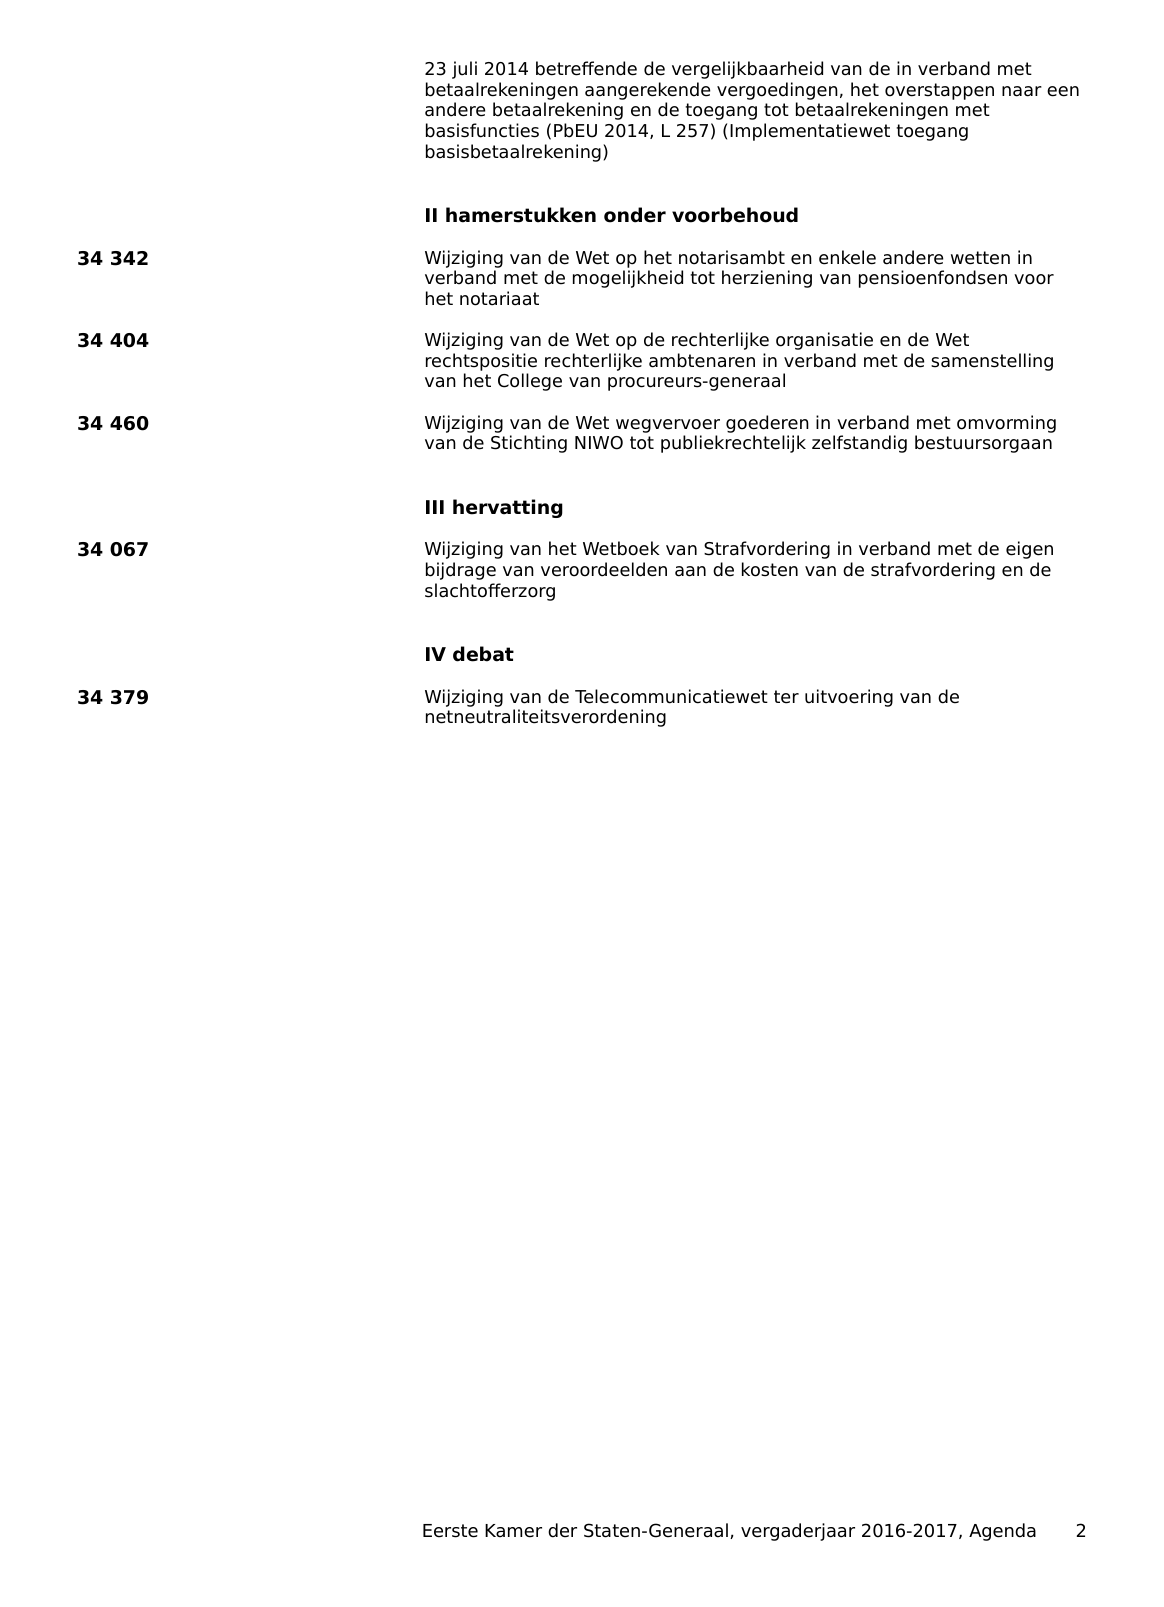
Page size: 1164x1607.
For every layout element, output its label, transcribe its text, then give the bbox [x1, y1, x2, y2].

table_cell [77, 622, 401, 666]
table_cell 34 342 [77, 248, 401, 309]
table_cell [418, 227, 1087, 248]
table_cell [418, 392, 1087, 413]
table_cell 34 404 [77, 330, 401, 392]
table_cell [77, 162, 401, 183]
table_cell [401, 330, 418, 392]
table_cell [401, 519, 418, 539]
table_cell [418, 310, 1087, 330]
table_cell [77, 310, 401, 330]
table_cell [77, 227, 401, 248]
table_cell Wijziging van het Wetboek van Strafvordering in verband met de eigen bijdrage van veroordeelden aan de kosten van de strafvordering en de slachtofferzorg [418, 539, 1087, 601]
table_cell [77, 454, 401, 474]
table_cell Wijziging van de Telecommunicatiewet ter uitvoering van de netneutraliteitsverordening [418, 687, 1087, 728]
table_cell [401, 162, 418, 183]
table_cell Wijziging van de Wet wegvervoer goederen in verband met omvorming van de Stichting NIWO tot publiekrechtelijk zelfstandig bestuursorgaan [418, 413, 1087, 454]
table_cell [401, 248, 418, 309]
table_cell [77, 519, 401, 539]
table_cell [401, 392, 418, 413]
table_cell [77, 183, 401, 227]
table_cell IV debat [418, 622, 1087, 666]
table_cell [401, 475, 418, 519]
table_cell Wijziging van de Wet op de rechterlijke organisatie en de Wet rechtspositie rechterlijke ambtenaren in verband met de samenstelling van het College van procureurs-generaal [418, 330, 1087, 392]
table_cell [77, 475, 401, 519]
table_cell [418, 666, 1087, 687]
table_cell [401, 687, 418, 728]
table_cell [401, 539, 418, 601]
table_cell 34 460 [77, 413, 401, 454]
table_cell II hamerstukken onder voorbehoud [418, 183, 1087, 227]
table_cell [418, 162, 1087, 183]
table_cell [401, 413, 418, 454]
table_cell [401, 59, 418, 162]
table_cell [401, 310, 418, 330]
table_cell [418, 454, 1087, 474]
table_cell [401, 601, 418, 622]
table_cell [77, 392, 401, 413]
table_cell [401, 183, 418, 227]
table_cell [77, 601, 401, 622]
table_cell [401, 666, 418, 687]
table_cell Wijziging van de Wet op het notarisambt en enkele andere wetten in verband met de mogelijkheid tot herziening van pensioenfondsen voor het notariaat [418, 248, 1087, 309]
table_cell [418, 601, 1087, 622]
table_cell [401, 227, 418, 248]
table_cell 34 067 [77, 539, 401, 601]
table_cell [77, 666, 401, 687]
table_cell [77, 59, 401, 162]
table_cell III hervatting [418, 475, 1087, 519]
table_cell [401, 622, 418, 666]
table_cell [418, 519, 1087, 539]
table_cell [401, 454, 418, 474]
table_cell 34 379 [77, 687, 401, 728]
table_cell 23 juli 2014 betreffende de vergelijkbaarheid van de in verband met betaalrekeningen aangerekende vergoedingen, het overstappen naar een andere betaalrekening en de toegang tot betaalrekeningen met basisfuncties (PbEU 2014, L 257) (Implementatiewet toegang basisbetaalrekening) [418, 59, 1087, 162]
